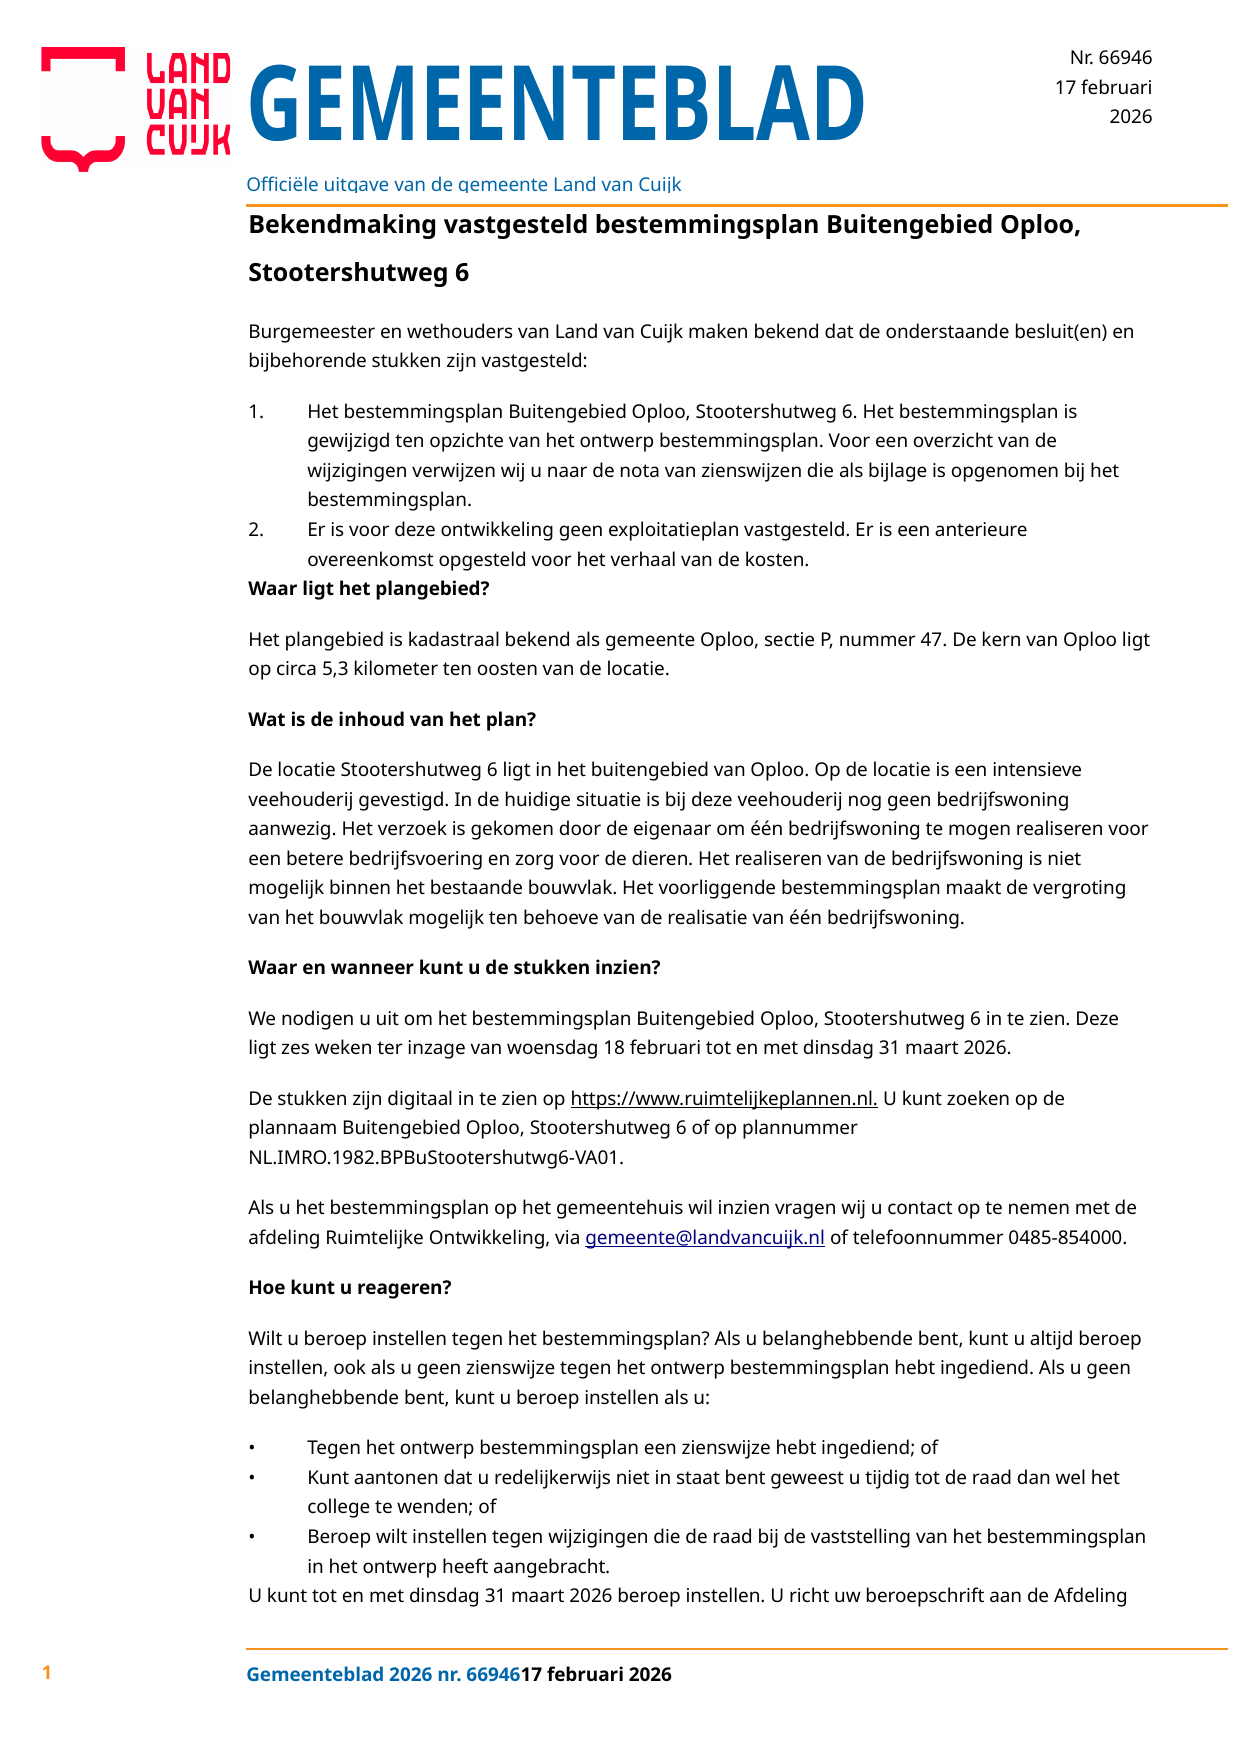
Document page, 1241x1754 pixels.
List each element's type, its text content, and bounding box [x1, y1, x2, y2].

text We nodigen u uit om het bestemmingsplan Buitengebied Oploo, Stootershutweg 6 in te zien. Deze ligt zes weken ter inzage van woensdag 18 februari tot en met dinsdag 31 maart 2026. [248, 1005, 1152, 1060]
text Hoe kunt u reageren? [248, 1274, 1152, 1300]
text Waar en wanneer kunt u de stukken inzien? [248, 954, 1152, 980]
list Tegen het ontwerp bestemmingsplan een zienswijze hebt ingediend; of [248, 1434, 1152, 1460]
text Waar ligt het plangebied? [248, 575, 1152, 601]
text Het plangebied is kadastraal bekend als gemeente Oploo, sectie P, nummer 47. De kern van Oploo ligt op circa 5,3 kilometer ten oosten van de locatie. [248, 626, 1152, 681]
list Het bestemmingsplan Buitengebied Oploo, Stootershutweg 6. Het bestemmingsplan is gewijzigd ten opzichte van het ontwerp bestemmingsplan. Voor een overzicht van de wijzigingen verwijzen wij u naar de nota van zienswijzen die als bijlage is opgenomen bij het bestemmingsplan. [248, 398, 1152, 512]
text De locatie Stootershutweg 6 ligt in het buitengebied van Oploo. Op de locatie is een intensieve veehouderij gevestigd. In de huidige situatie is bij deze veehouderij nog geen bedrijfswoning aanwezig. Het verzoek is gekomen door de eigenaar om één bedrijfswoning te mogen realiseren voor een betere bedrijfsvoering en zorg voor de dieren. Het realiseren van de bedrijfswoning is niet mogelijk binnen het bestaande bouwvlak. Het voorliggende bestemmingsplan maakt de vergroting van het bouwvlak mogelijk ten behoeve van de realisatie van één bedrijfswoning. [248, 756, 1152, 930]
text Burgemeester en wethouders van Land van Cuijk maken bekend dat de onderstaande besluit(en) en bijbehorende stukken zijn vastgesteld: [248, 318, 1152, 373]
text De stukken zijn digitaal in te zien op https://www.ruimtelijkeplannen.nl. U kunt zoeken op de plannaam Buitengebied Oploo, Stootershutweg 6 of op plannummer NL.IMRO.1982.BPBuStootershutwg6-VA01. [248, 1085, 1152, 1170]
text Wilt u beroep instellen tegen het bestemmingsplan? Als u belanghebbende bent, kunt u altijd beroep instellen, ook als u geen zienswijze tegen het ontwerp bestemmingsplan hebt ingediend. Als u geen belanghebbende bent, kunt u beroep instellen als u: [248, 1325, 1152, 1410]
text Wat is de inhoud van het plan? [248, 706, 1152, 732]
list Beroep wilt instellen tegen wijzigingen die de raad bij de vaststelling van het bestemmingsplan in het ontwerp heeft aangebracht. [248, 1523, 1152, 1579]
text Bekendmaking vastgesteld bestemmingsplan Buitengebied Oploo, Stootershutweg 6 [248, 207, 1152, 288]
text U kunt tot en met dinsdag 31 maart 2026 beroep instellen. U richt uw beroepschrift aan de Afdeling [248, 1582, 1152, 1608]
list Er is voor deze ontwikkeling geen exploitatieplan vastgesteld. Er is een anterieure overeenkomst opgesteld voor het verhaal van de kosten. [248, 516, 1152, 572]
picture [41, 47, 231, 172]
text Als u het bestemmingsplan op het gemeentehuis wil inzien vragen wij u contact op te nemen met de afdeling Ruimtelijke Ontwikkeling, via gemeente@landvancuijk.nl of telefoonnummer 0485-854000. [248, 1194, 1152, 1250]
list Kunt aantonen dat u redelijkerwijs niet in staat bent geweest u tijdig tot de raad dan wel het college te wenden; of [248, 1464, 1152, 1519]
